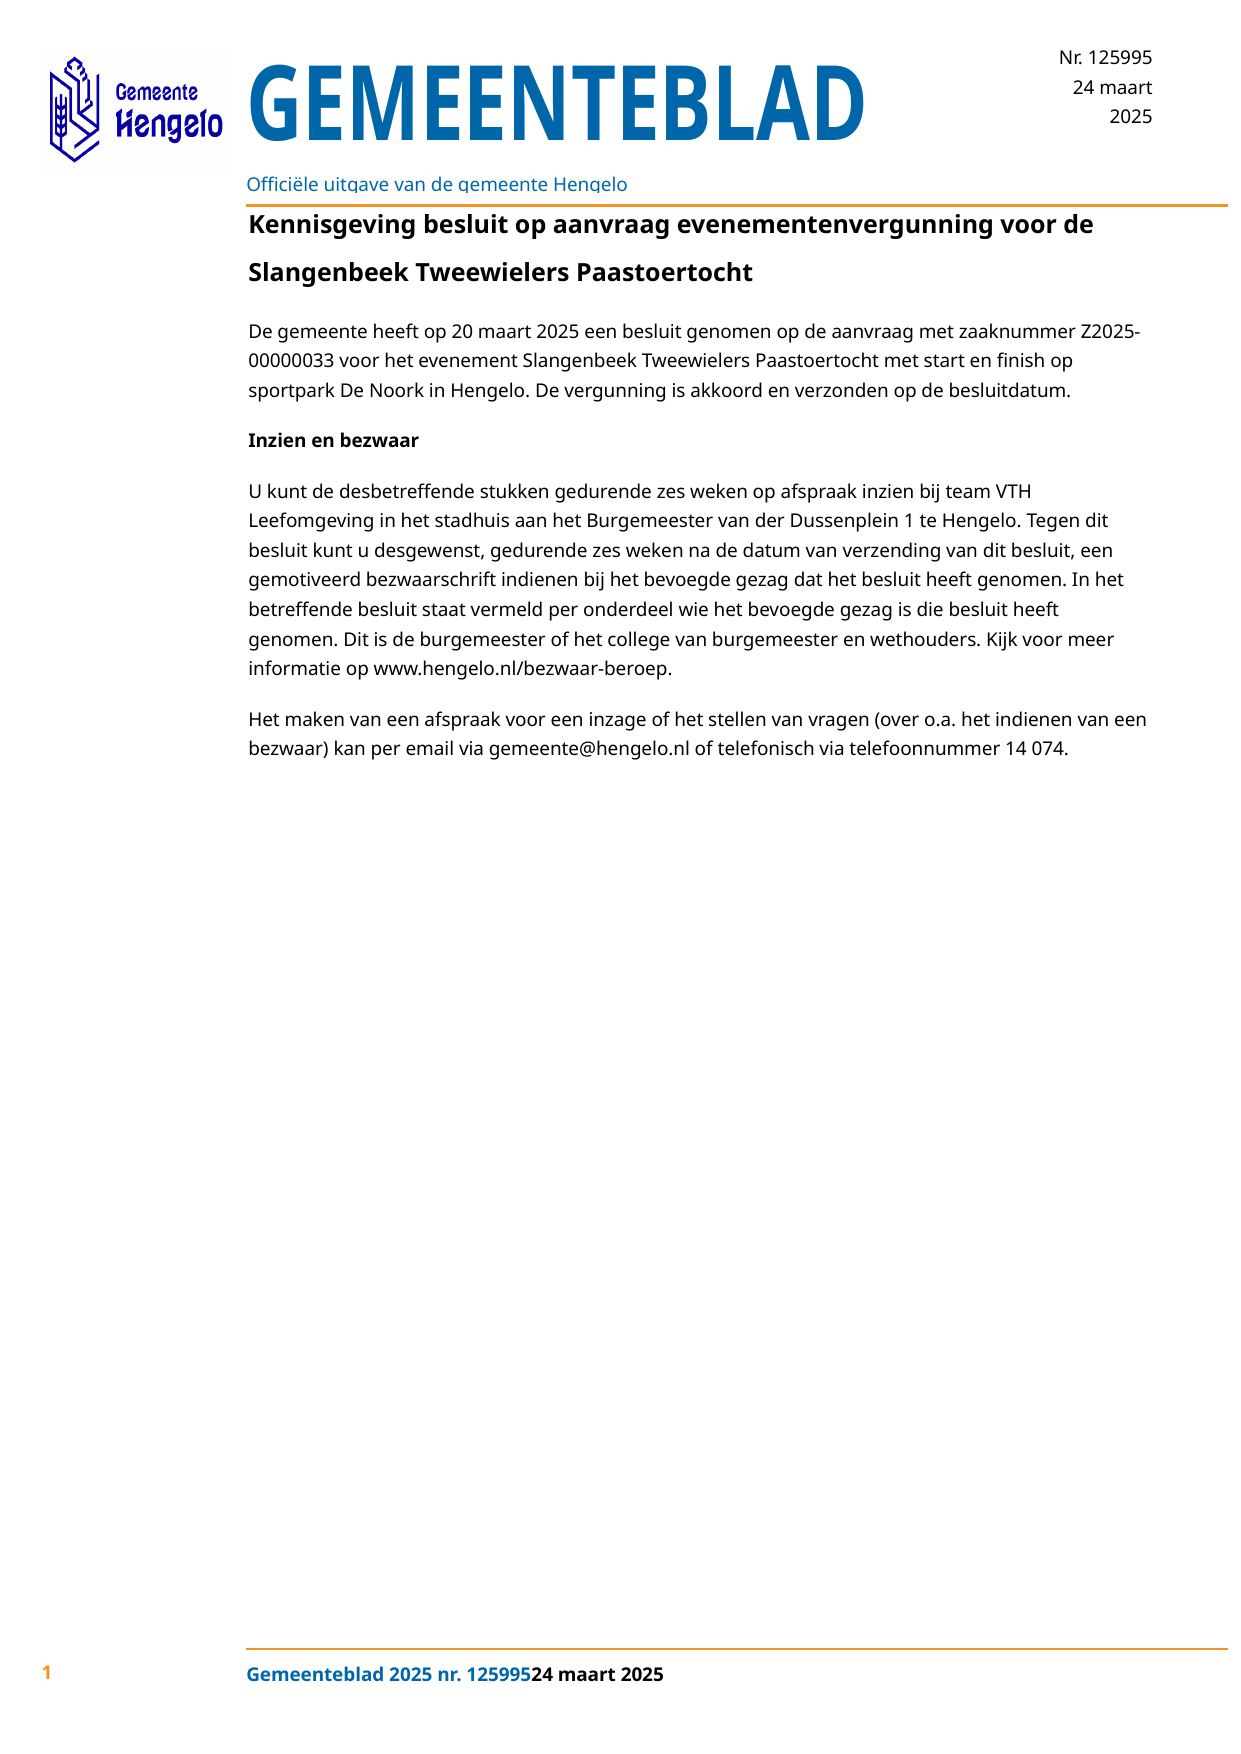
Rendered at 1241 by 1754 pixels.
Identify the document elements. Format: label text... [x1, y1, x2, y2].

text Het maken van een afspraak voor een inzage of het stellen van vragen (over o.a. het indienen van een bezwaar) kan per email via gemeente@hengelo.nl of telefonisch via telefoonnummer 14 074. [248, 706, 1152, 761]
text De gemeente heeft op 20 maart 2025 een besluit genomen op de aanvraag met zaaknummer Z2025-00000033 voor het evenement Slangenbeek Tweewielers Paastoertocht met start en finish op sportpark De Noork in Hengelo. De vergunning is akkoord en verzonden op de besluitdatum. [248, 318, 1152, 403]
text U kunt de desbetreffende stukken gedurende zes weken op afspraak inzien bij team VTH Leefomgeving in het stadhuis aan het Burgemeester van der Dussenplein 1 te Hengelo. Tegen dit besluit kunt u desgewenst, gedurende zes weken na de datum van verzending van dit besluit, een gemotiveerd bezwaarschrift indienen bij het bevoegde gezag dat het besluit heeft genomen. In het betreffende besluit staat vermeld per onderdeel wie het bevoegde gezag is die besluit heeft genomen. Dit is de burgemeester of het college van burgemeester en wethouders. Kijk voor meer informatie op www.hengelo.nl/bezwaar-beroep. [248, 478, 1152, 681]
text Kennisgeving besluit op aanvraag evenementenvergunning voor de Slangenbeek Tweewielers Paastoertocht [248, 207, 1152, 288]
picture [41, 47, 231, 172]
text Inzien en bezwaar [248, 427, 1152, 453]
